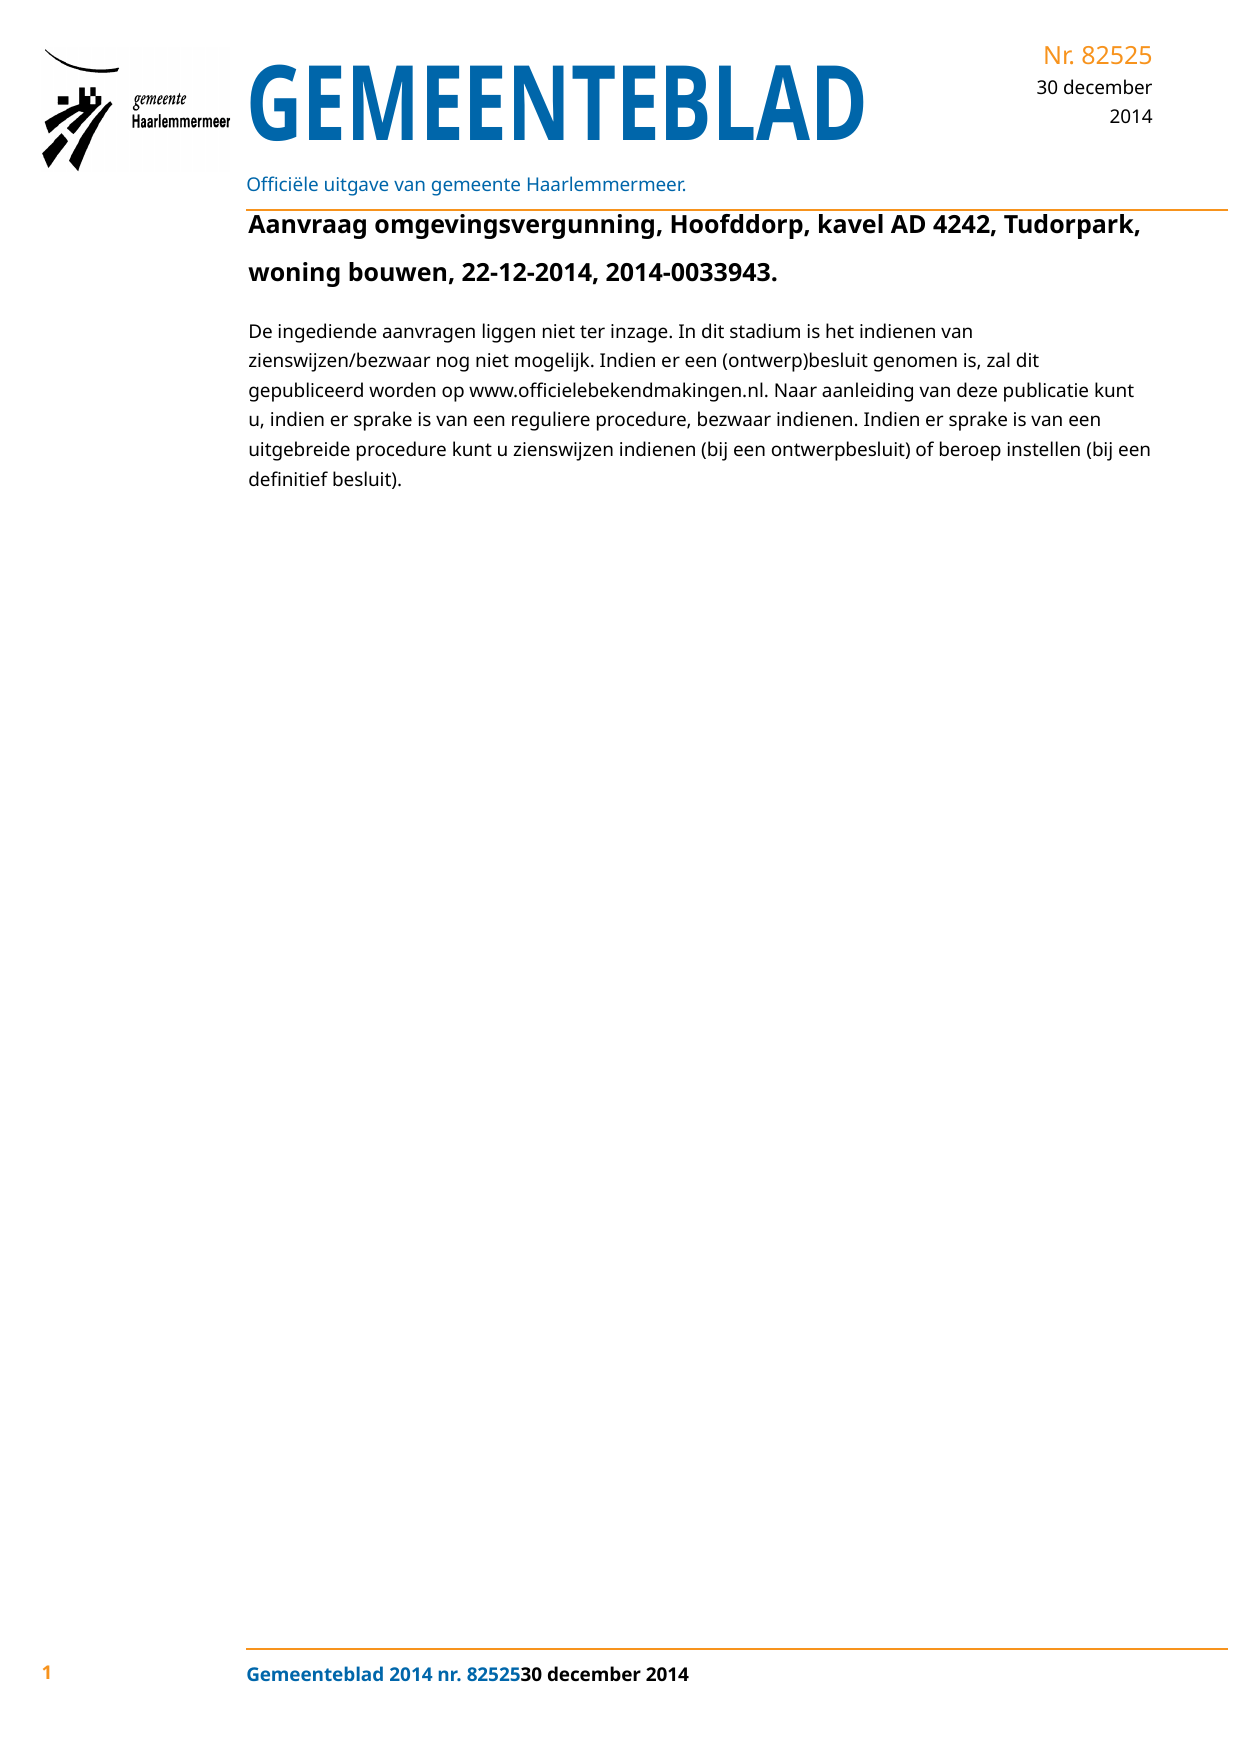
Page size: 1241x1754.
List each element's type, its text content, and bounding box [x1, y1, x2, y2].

text Aanvraag omgevingsvergunning, Hoofddorp, kavel AD 4242, Tudorpark, woning bouwen, 22-12-2014, 2014-0033943. [248, 211, 1152, 288]
picture [41, 47, 231, 172]
text De ingediende aanvragen liggen niet ter inzage. In dit stadium is het indienen van zienswijzen/bezwaar nog niet mogelijk. Indien er een (ontwerp)besluit genomen is, zal dit gepubliceerd worden op www.officielebekendmakingen.nl. Naar aanleiding van deze publicatie kunt u, indien er sprake is van een reguliere procedure, bezwaar indienen. Indien er sprake is van een uitgebreide procedure kunt u zienswijzen indienen (bij een ontwerpbesluit) of beroep instellen (bij een definitief besluit). [248, 318, 1152, 492]
